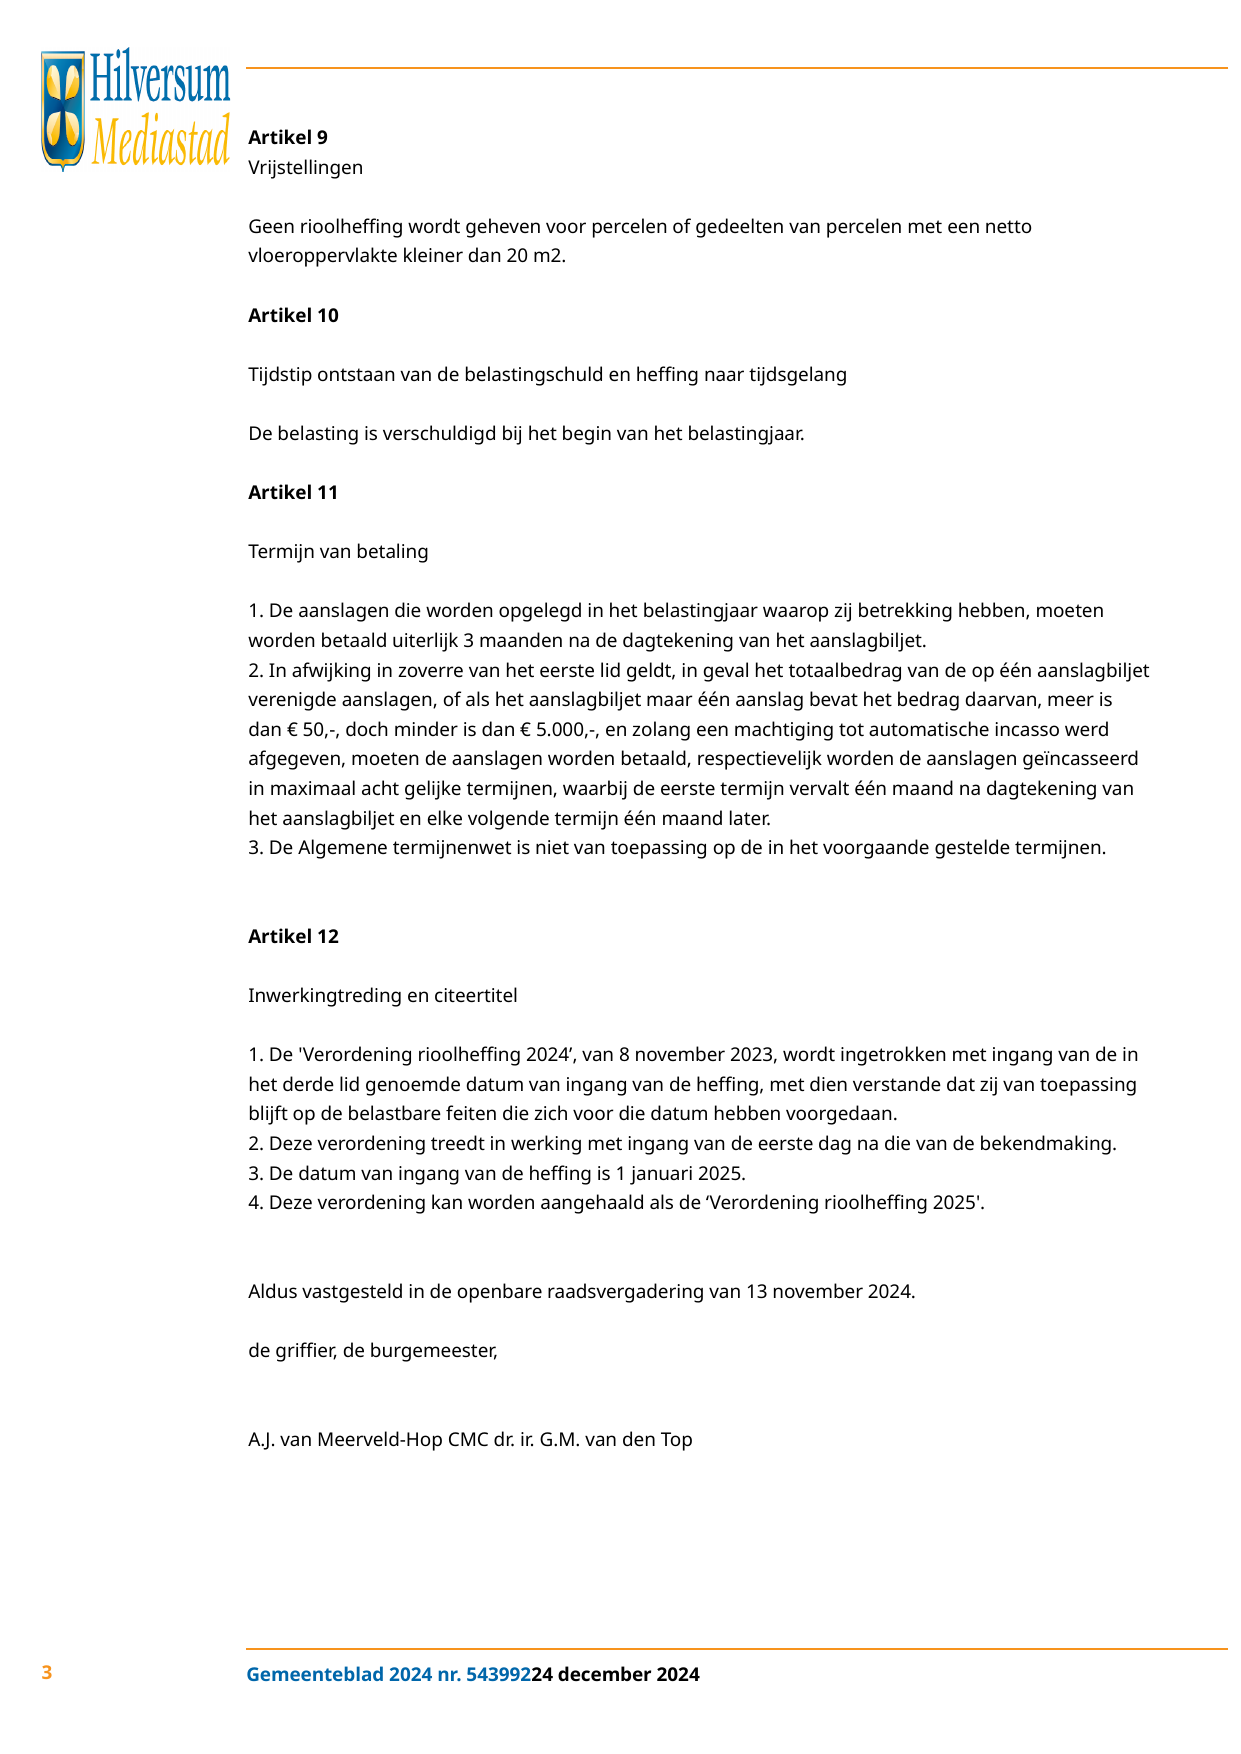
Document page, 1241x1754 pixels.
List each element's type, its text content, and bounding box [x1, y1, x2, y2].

picture [41, 47, 231, 172]
text Tijdstip ontstaan van de belastingschuld en heffing naar tijdsgelang [248, 361, 1152, 387]
text vloeroppervlakte kleiner dan 20 m2. [248, 243, 1152, 268]
text Artikel 11 [248, 479, 1152, 505]
text 3. De Algemene termijnenwet is niet van toepassing op de in het voorgaande gestelde termijnen. [248, 834, 1152, 860]
text Termijn van betaling [248, 538, 1152, 564]
text De belasting is verschuldigd bij het begin van het belastingjaar. [248, 420, 1152, 446]
text 1. De aanslagen die worden opgelegd in het belastingjaar waarop zij betrekking hebben, moeten worden betaald uiterlijk 3 maanden na de dagtekening van het aanslagbiljet. [248, 598, 1152, 653]
text 2. Deze verordening treedt in werking met ingang van de eerste dag na die van de bekendmaking. [248, 1130, 1152, 1156]
text Inwerkingtreding en citeertitel [248, 982, 1152, 1008]
text Artikel 12 [248, 923, 1152, 949]
text de griffier, de burgemeester, [248, 1337, 1152, 1363]
text Artikel 9 [248, 124, 1152, 150]
text Artikel 10 [248, 302, 1152, 328]
text A.J. van Meerveld-Hop CMC dr. ir. G.M. van den Top [248, 1426, 1152, 1452]
text 2. In afwijking in zoverre van het eerste lid geldt, in geval het totaalbedrag van de op één aanslagbiljet verenigde aanslagen, of als het aanslagbiljet maar één aanslag bevat het bedrag daarvan, meer is dan € 50,-, doch minder is dan € 5.000,-, en zolang een machtiging tot automatische incasso werd afgegeven, moeten de aanslagen worden betaald, respectievelijk worden de aanslagen geïncasseerd in maximaal acht gelijke termijnen, waarbij de eerste termijn vervalt één maand na dagtekening van het aanslagbiljet en elke volgende termijn één maand later. [248, 657, 1152, 831]
text Geen rioolheffing wordt geheven voor percelen of gedeelten van percelen met een netto [248, 213, 1152, 239]
text 3. De datum van ingang van de heffing is 1 januari 2025. [248, 1160, 1152, 1186]
text 4. Deze verordening kan worden aangehaald als de ‘Verordening rioolheffing 2025'. [248, 1189, 1152, 1215]
text Vrijstellingen [248, 154, 1152, 180]
text Aldus vastgesteld in de openbare raadsvergadering van 13 november 2024. [248, 1278, 1152, 1304]
text 1. De 'Verordening rioolheffing 2024’, van 8 november 2023, wordt ingetrokken met ingang van de in het derde lid genoemde datum van ingang van de heffing, met dien verstande dat zij van toepassing blijft op de belastbare feiten die zich voor die datum hebben voorgedaan. [248, 1041, 1152, 1126]
